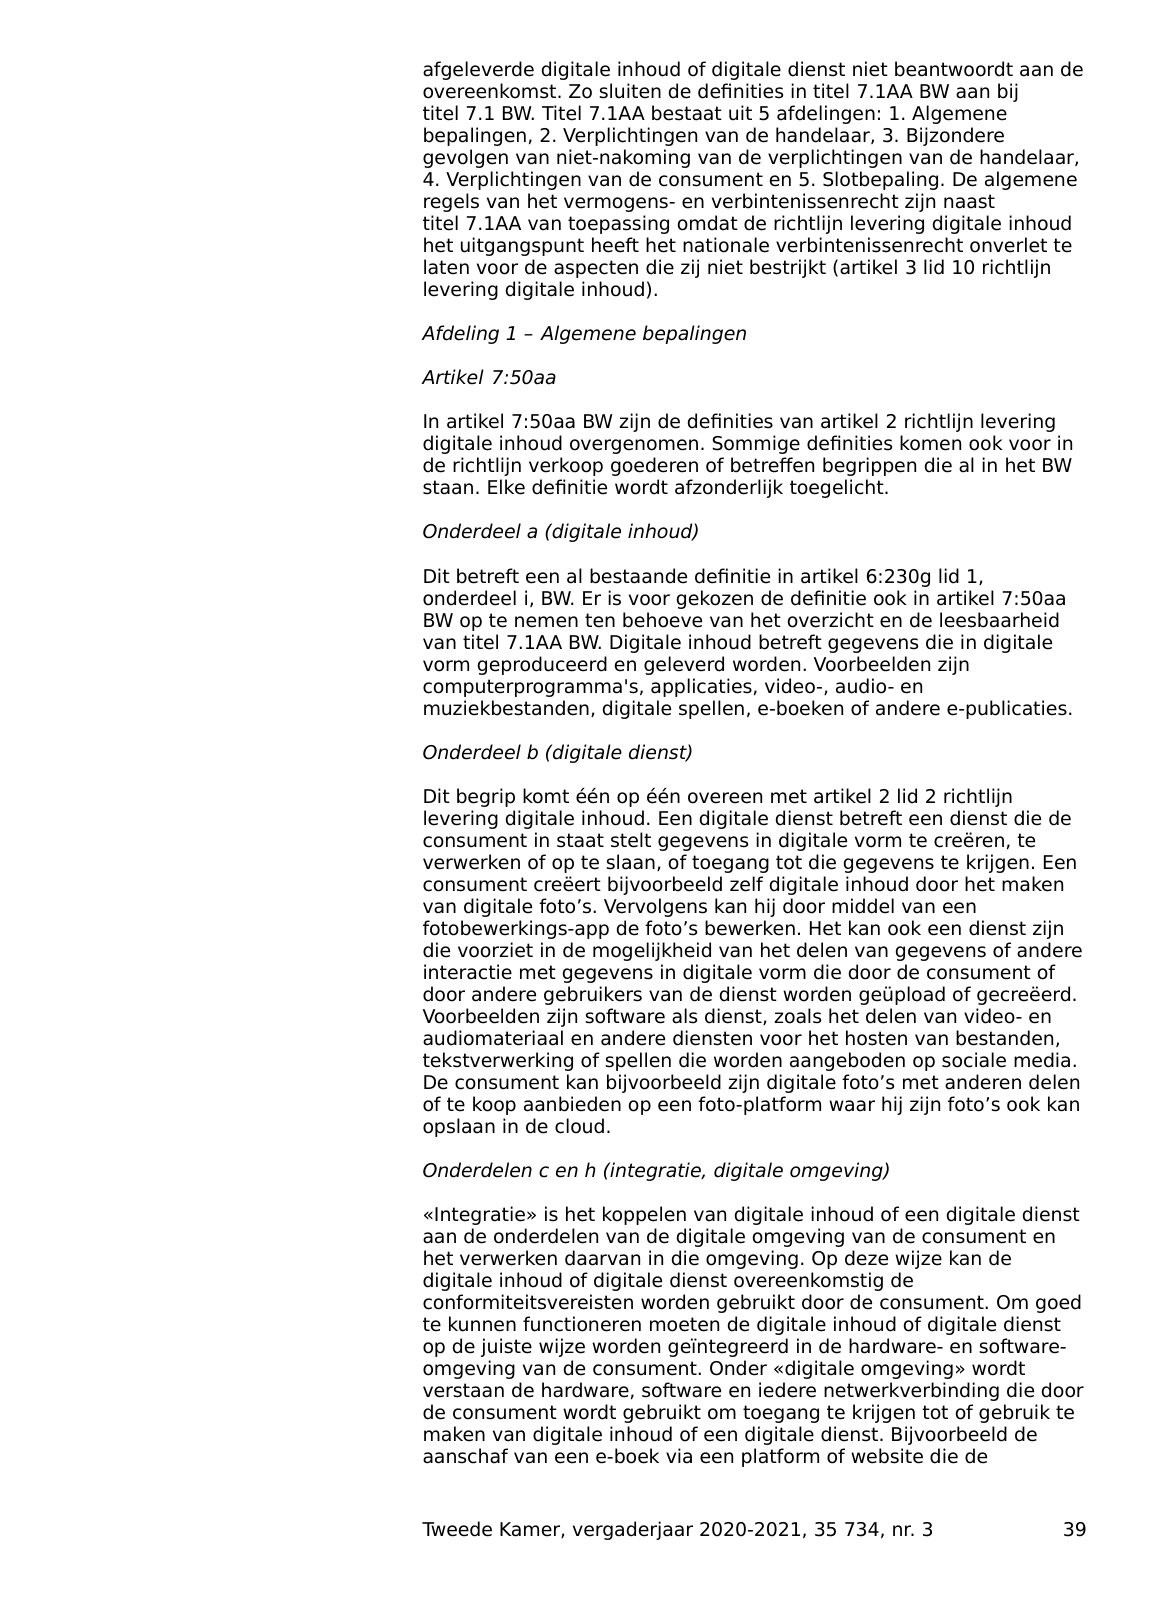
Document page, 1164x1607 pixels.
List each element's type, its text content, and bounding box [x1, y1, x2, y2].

subtitle Afdeling 1 – Algemene bepalingen [422, 323, 1087, 345]
text afgeleverde digitale inhoud of digitale dienst niet beantwoordt aan de overeenkomst. Zo sluiten de definities in titel 7.1AA BW aan bij titel 7.1 BW. Titel 7.1AA bestaat uit 5 afdelingen: 1. Algemene bepalingen, 2. Verplichtingen van de handelaar, 3. Bijzondere gevolgen van niet-nakoming van de verplichtingen van de handelaar, 4. Verplichtingen van de consument en 5. Slotbepaling. De algemene regels van het vermogens- en verbintenissenrecht zijn naast titel 7.1AA van toepassing omdat de richtlijn levering digitale inhoud het uitgangspunt heeft het nationale verbintenissenrecht onverlet te laten voor de aspecten die zij niet bestrijkt (artikel 3 lid 10 richtlijn levering digitale inhoud). [422, 59, 1087, 301]
text Dit betreft een al bestaande definitie in artikel 6:230g lid 1, onderdeel i, BW. Er is voor gekozen de definitie ook in artikel 7:50aa BW op te nemen ten behoeve van het overzicht en de leesbaarheid van titel 7.1AA BW. Digitale inhoud betreft gegevens die in digitale vorm geproduceerd en geleverd worden. Voorbeelden zijn computerprogramma's, applicaties, video-, audio- en muziekbestanden, digitale spellen, e-boeken of andere e-publicaties. [422, 566, 1087, 719]
text In artikel 7:50aa BW zijn de definities van artikel 2 richtlijn levering digitale inhoud overgenomen. Sommige definities komen ook voor in de richtlijn verkoop goederen of betreffen begrippen die al in het BW staan. Elke definitie wordt afzonderlijk toegelicht. [422, 411, 1087, 499]
text «Integratie» is het koppelen van digitale inhoud of een digitale dienst aan de onderdelen van de digitale omgeving van de consument en het verwerken daarvan in die omgeving. Op deze wijze kan de digitale inhoud of digitale dienst overeenkomstig de conformiteitsvereisten worden gebruikt door de consument. Om goed te kunnen functioneren moeten de digitale inhoud of digitale dienst op de juiste wijze worden geïntegreerd in de hardware- en software-omgeving van de consument. Onder «digitale omgeving» wordt verstaan de hardware, software en iedere netwerkverbinding die door de consument wordt gebruikt om toegang te krijgen tot of gebruik te maken van digitale inhoud of een digitale dienst. Bijvoorbeeld de aanschaf van een e-boek via een platform of website die de [422, 1204, 1087, 1468]
subtitle Artikel 7:50aa [422, 367, 1087, 389]
subtitle Onderdelen c en h (integratie, digitale omgeving) [422, 1160, 1087, 1182]
text Dit begrip komt één op één overeen met artikel 2 lid 2 richtlijn levering digitale inhoud. Een digitale dienst betreft een dienst die de consument in staat stelt gegevens in digitale vorm te creëren, te verwerken of op te slaan, of toegang tot die gegevens te krijgen. Een consument creëert bijvoorbeeld zelf digitale inhoud door het maken van digitale foto’s. Vervolgens kan hij door middel van een fotobewerkings-app de foto’s bewerken. Het kan ook een dienst zijn die voorziet in de mogelijkheid van het delen van gegevens of andere interactie met gegevens in digitale vorm die door de consument of door andere gebruikers van de dienst worden geüpload of gecreëerd. Voorbeelden zijn software als dienst, zoals het delen van video- en audiomateriaal en andere diensten voor het hosten van bestanden, tekstverwerking of spellen die worden aangeboden op sociale media. De consument kan bijvoorbeeld zijn digitale foto’s met anderen delen of te koop aanbieden op een foto-platform waar hij zijn foto’s ook kan opslaan in de cloud. [422, 786, 1087, 1137]
subtitle Onderdeel a (digitale inhoud) [422, 521, 1087, 543]
subtitle Onderdeel b (digitale dienst) [422, 742, 1087, 764]
